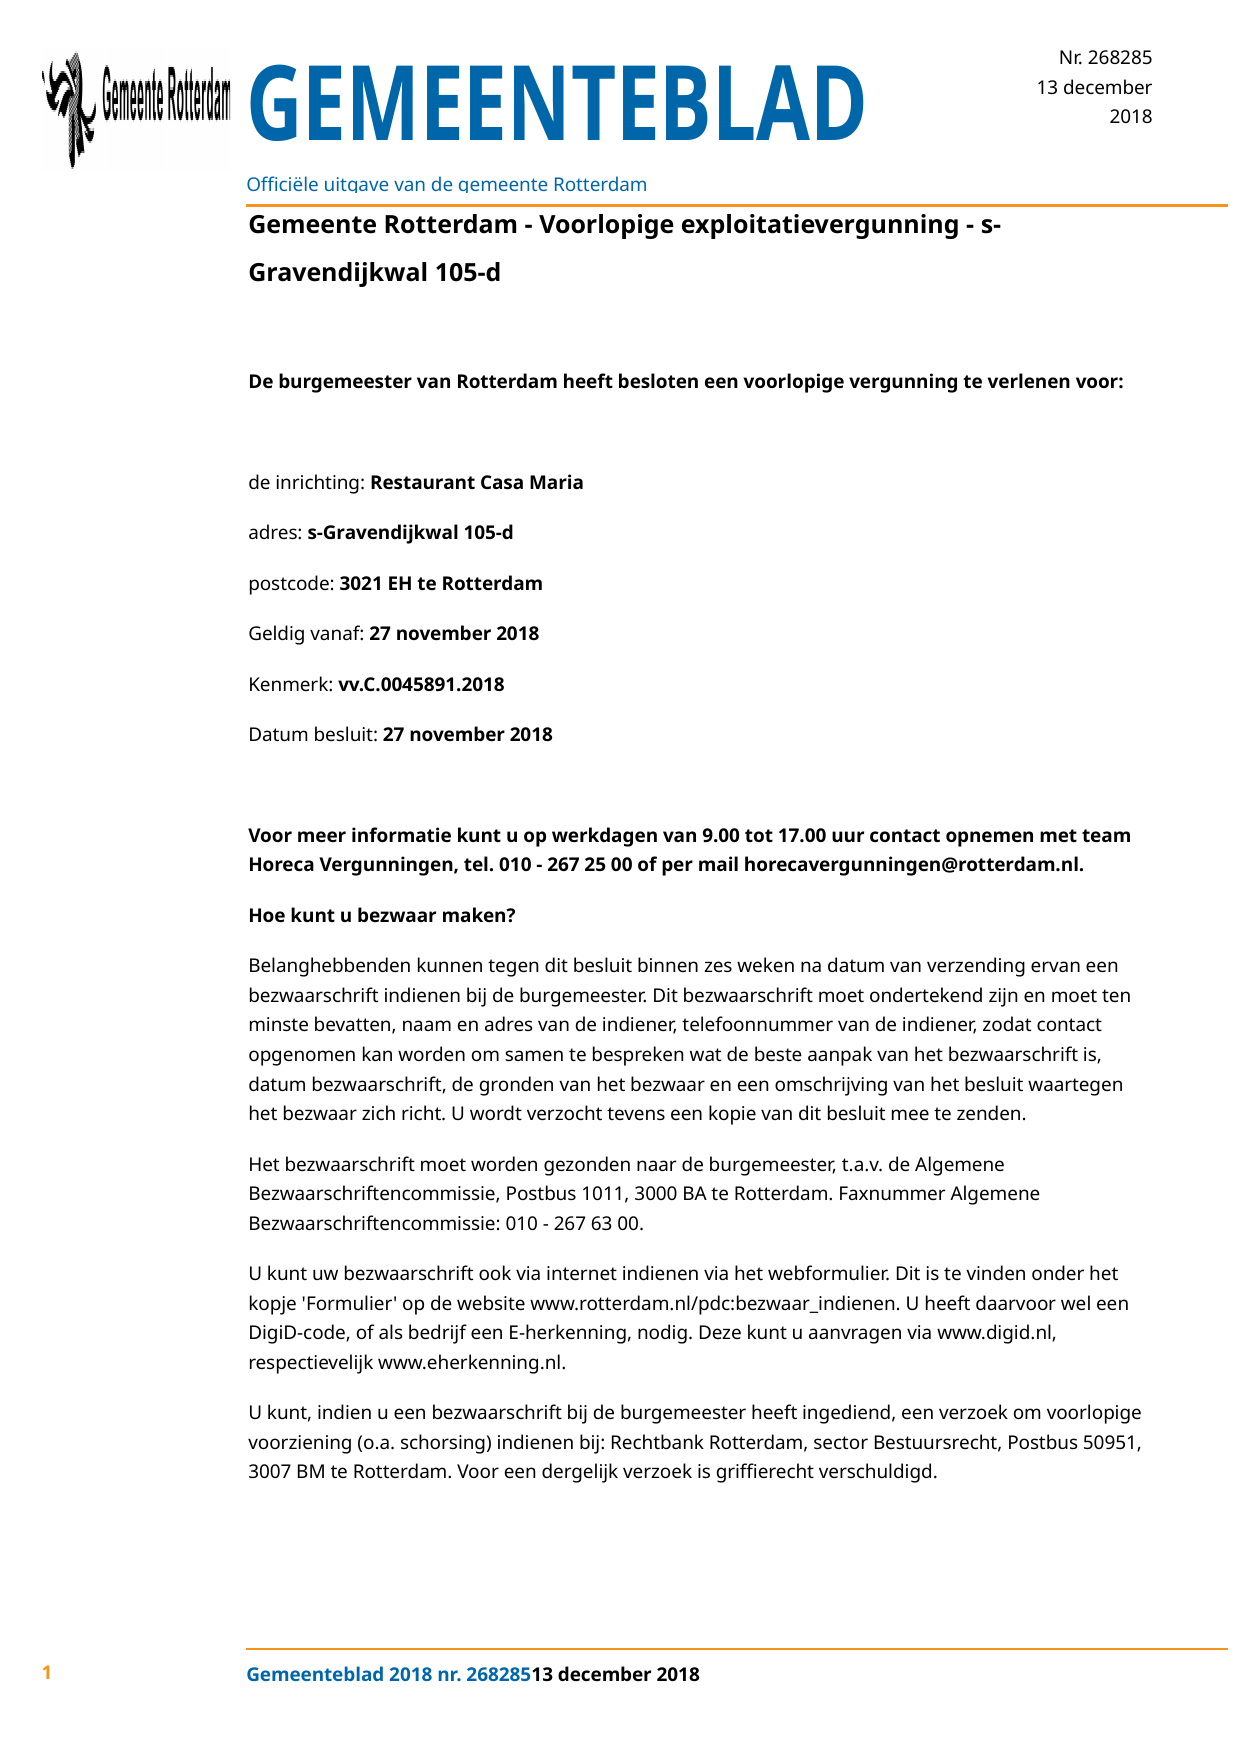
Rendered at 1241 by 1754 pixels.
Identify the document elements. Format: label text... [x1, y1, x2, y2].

text postcode: 3021 EH te Rotterdam [248, 570, 1152, 596]
text Voor meer informatie kunt u op werkdagen van 9.00 tot 17.00 uur contact opnemen met team Horeca Vergunningen, tel. 010 - 267 25 00 of per mail horecavergunningen@rotterdam.nl. [248, 822, 1152, 877]
text Gemeente Rotterdam - Voorlopige exploitatievergunning - s-Gravendijkwal 105-d [248, 207, 1152, 288]
text Het bezwaarschrift moet worden gezonden naar de burgemeester, t.a.v. de Algemene Bezwaarschriftencommissie, Postbus 1011, 3000 BA te Rotterdam. Faxnummer Algemene Bezwaarschriftencommissie: 010 - 267 63 00. [248, 1151, 1152, 1236]
text de inrichting: Restaurant Casa Maria [248, 469, 1152, 495]
picture [41, 47, 231, 172]
text De burgemeester van Rotterdam heeft besloten een voorlopige vergunning te verlenen voor: [248, 368, 1152, 394]
text Belanghebbenden kunnen tegen dit besluit binnen zes weken na datum van verzending ervan een bezwaarschrift indienen bij de burgemeester. Dit bezwaarschrift moet ondertekend zijn en moet ten minste bevatten, naam en adres van de indiener, telefoonnummer van de indiener, zodat contact opgenomen kan worden om samen te bespreken wat de beste aanpak van het bezwaarschrift is, datum bezwaarschrift, de gronden van het bezwaar en een omschrijving van het besluit waartegen het bezwaar zich richt. U wordt verzocht tevens een kopie van dit besluit mee te zenden. [248, 952, 1152, 1126]
text U kunt, indien u een bezwaarschrift bij de burgemeester heeft ingediend, een verzoek om voorlopige voorziening (o.a. schorsing) indienen bij: Rechtbank Rotterdam, sector Bestuursrecht, Postbus 50951, 3007 BM te Rotterdam. Voor een dergelijk verzoek is griffierecht verschuldigd. [248, 1399, 1152, 1484]
text Geldig vanaf: 27 november 2018 [248, 620, 1152, 646]
text adres: s-Gravendijkwal 105-d [248, 519, 1152, 545]
text Kenmerk: vv.C.0045891.2018 [248, 671, 1152, 697]
text Datum besluit: 27 november 2018 [248, 721, 1152, 747]
text U kunt uw bezwaarschrift ook via internet indienen via het webformulier. Dit is te vinden onder het kopje 'Formulier' op de website www.rotterdam.nl/pdc:bezwaar_indienen. U heeft daarvoor wel een DigiD-code, of als bedrijf een E-herkenning, nodig. Deze kunt u aanvragen via www.digid.nl, respectievelijk www.eherkenning.nl. [248, 1260, 1152, 1375]
text Hoe kunt u bezwaar maken? [248, 902, 1152, 928]
